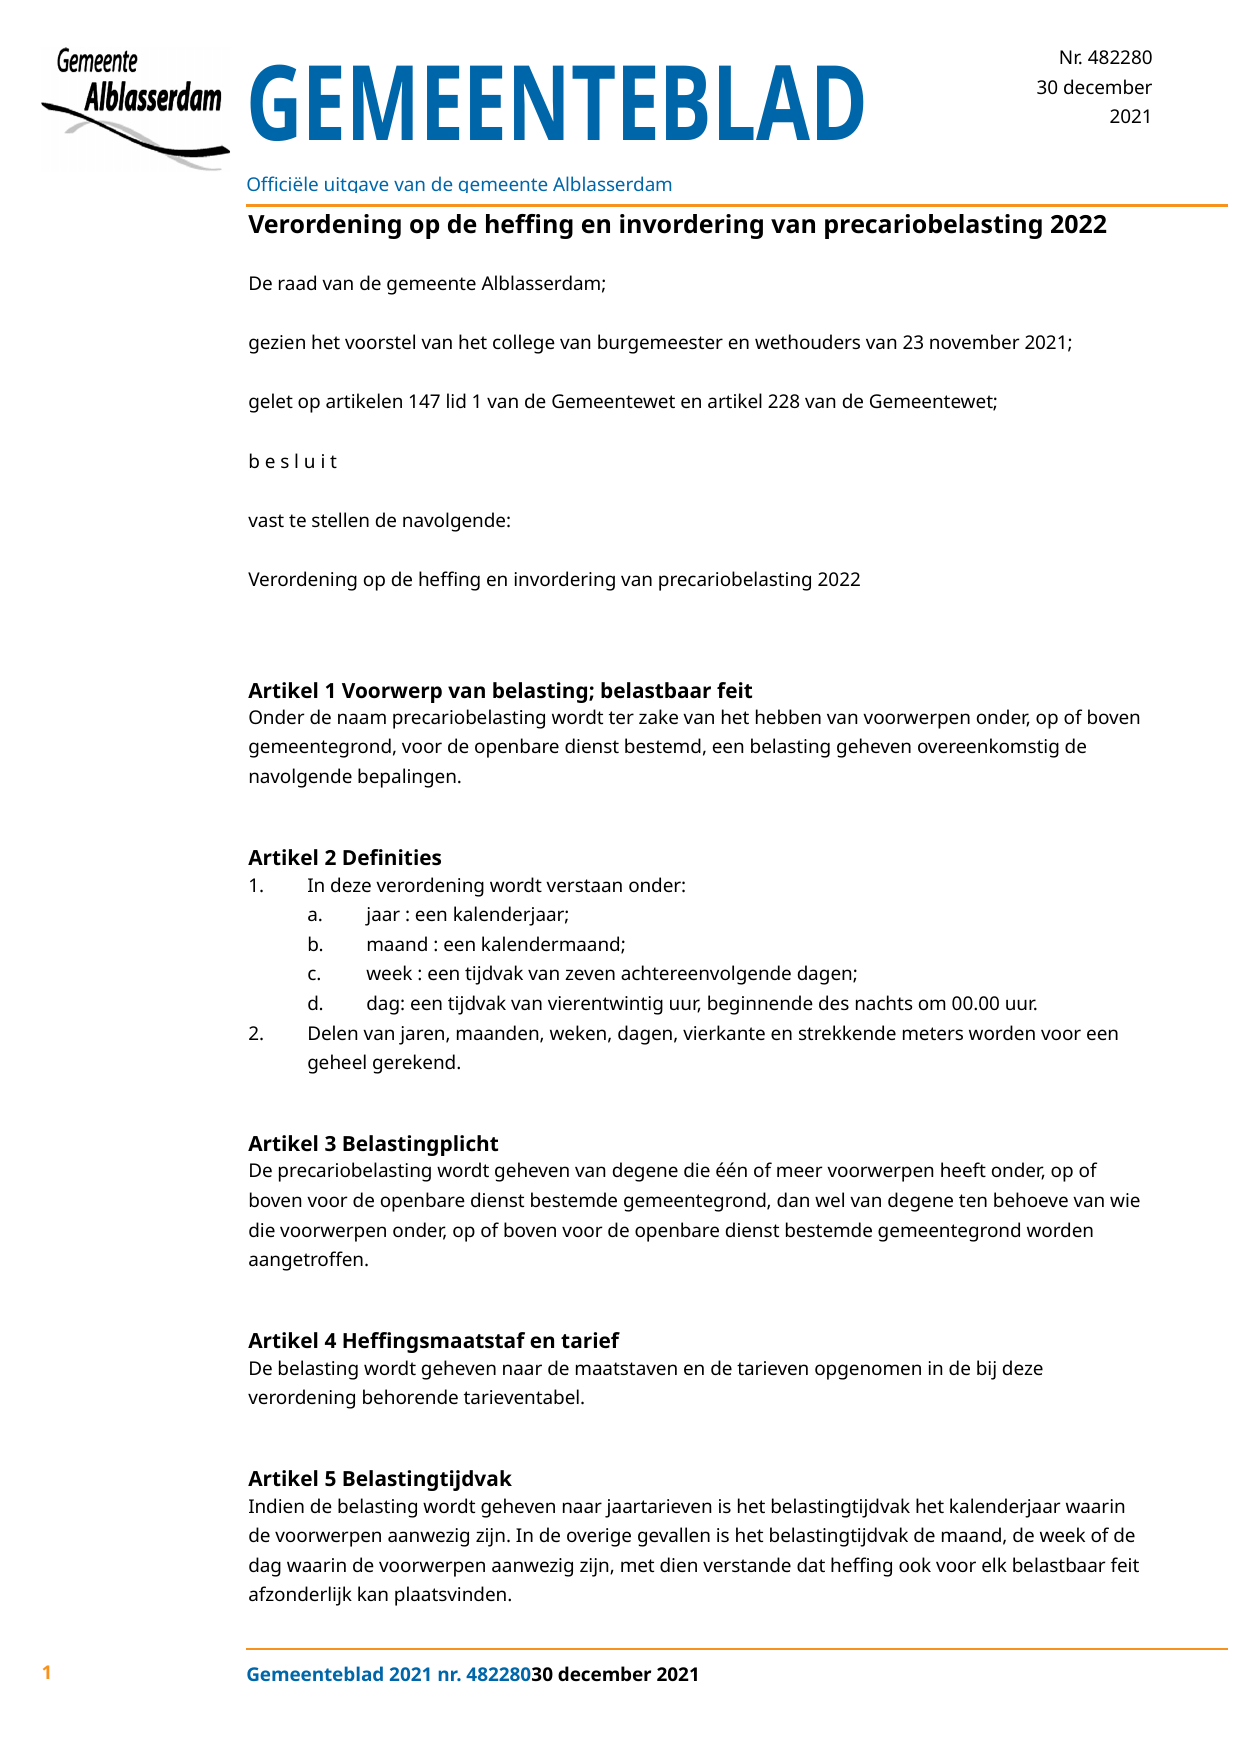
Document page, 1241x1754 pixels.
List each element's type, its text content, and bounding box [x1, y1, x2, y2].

text gezien het voorstel van het college van burgemeester en wethouders van 23 november 2021; [248, 329, 1152, 355]
text gelet op artikelen 147 lid 1 van de Gemeentewet en artikel 228 van de Gemeentewet; [248, 389, 1152, 414]
text vast te stellen de navolgende: [248, 507, 1152, 533]
text De precariobelasting wordt geheven van degene die één of meer voorwerpen heeft onder, op of boven voor de openbare dienst bestemde gemeentegrond, dan wel van degene ten behoeve van wie die voorwerpen onder, op of boven voor de openbare dienst bestemde gemeentegrond worden aangetroffen. [248, 1158, 1152, 1272]
text Artikel 1 Voorwerp van belasting; belastbaar feit [248, 676, 1152, 704]
text Artikel 2 Definities [248, 843, 1152, 872]
text b e s l u i t [248, 448, 1152, 473]
text Indien de belasting wordt geheven naar jaartarieven is het belastingtijdvak het kalenderjaar waarin de voorwerpen aanwezig zijn. In de overige gevallen is het belastingtijdvak de maand, de week of de dag waarin de voorwerpen aanwezig zijn, met dien verstande dat heffing ook voor elk belastbaar feit afzonderlijk kan plaatsvinden. [248, 1493, 1152, 1607]
list week : een tijdvak van zeven achtereenvolgende dagen; [307, 961, 1152, 986]
list Delen van jaren, maanden, weken, dagen, vierkante en strekkende meters worden voor een geheel gerekend. [248, 1020, 1152, 1075]
text De raad van de gemeente Alblasserdam; [248, 270, 1152, 296]
picture [41, 47, 231, 172]
text Verordening op de heffing en invordering van precariobelasting 2022 [248, 207, 1152, 241]
text Onder de naam precariobelasting wordt ter zake van het hebben van voorwerpen onder, op of boven gemeentegrond, voor de openbare dienst bestemd, een belasting geheven overeenkomstig de navolgende bepalingen. [248, 704, 1152, 789]
list dag: een tijdvak van vierentwintig uur, beginnende des nachts om 00.00 uur. [307, 990, 1152, 1016]
list jaar : een kalenderjaar; [307, 901, 1152, 927]
text Verordening op de heffing en invordering van precariobelasting 2022 [248, 566, 1152, 592]
text Artikel 3 Belastingplicht [248, 1129, 1152, 1158]
text Artikel 4 Heffingsmaatstaf en tarief [248, 1326, 1152, 1355]
text De belasting wordt geheven naar de maatstaven en de tarieven opgenomen in de bij deze verordening behorende tarieventabel. [248, 1355, 1152, 1410]
list In deze verordening wordt verstaan onder: [248, 872, 1152, 897]
list maand : een kalendermaand; [307, 931, 1152, 957]
text Artikel 5 Belastingtijdvak [248, 1464, 1152, 1493]
